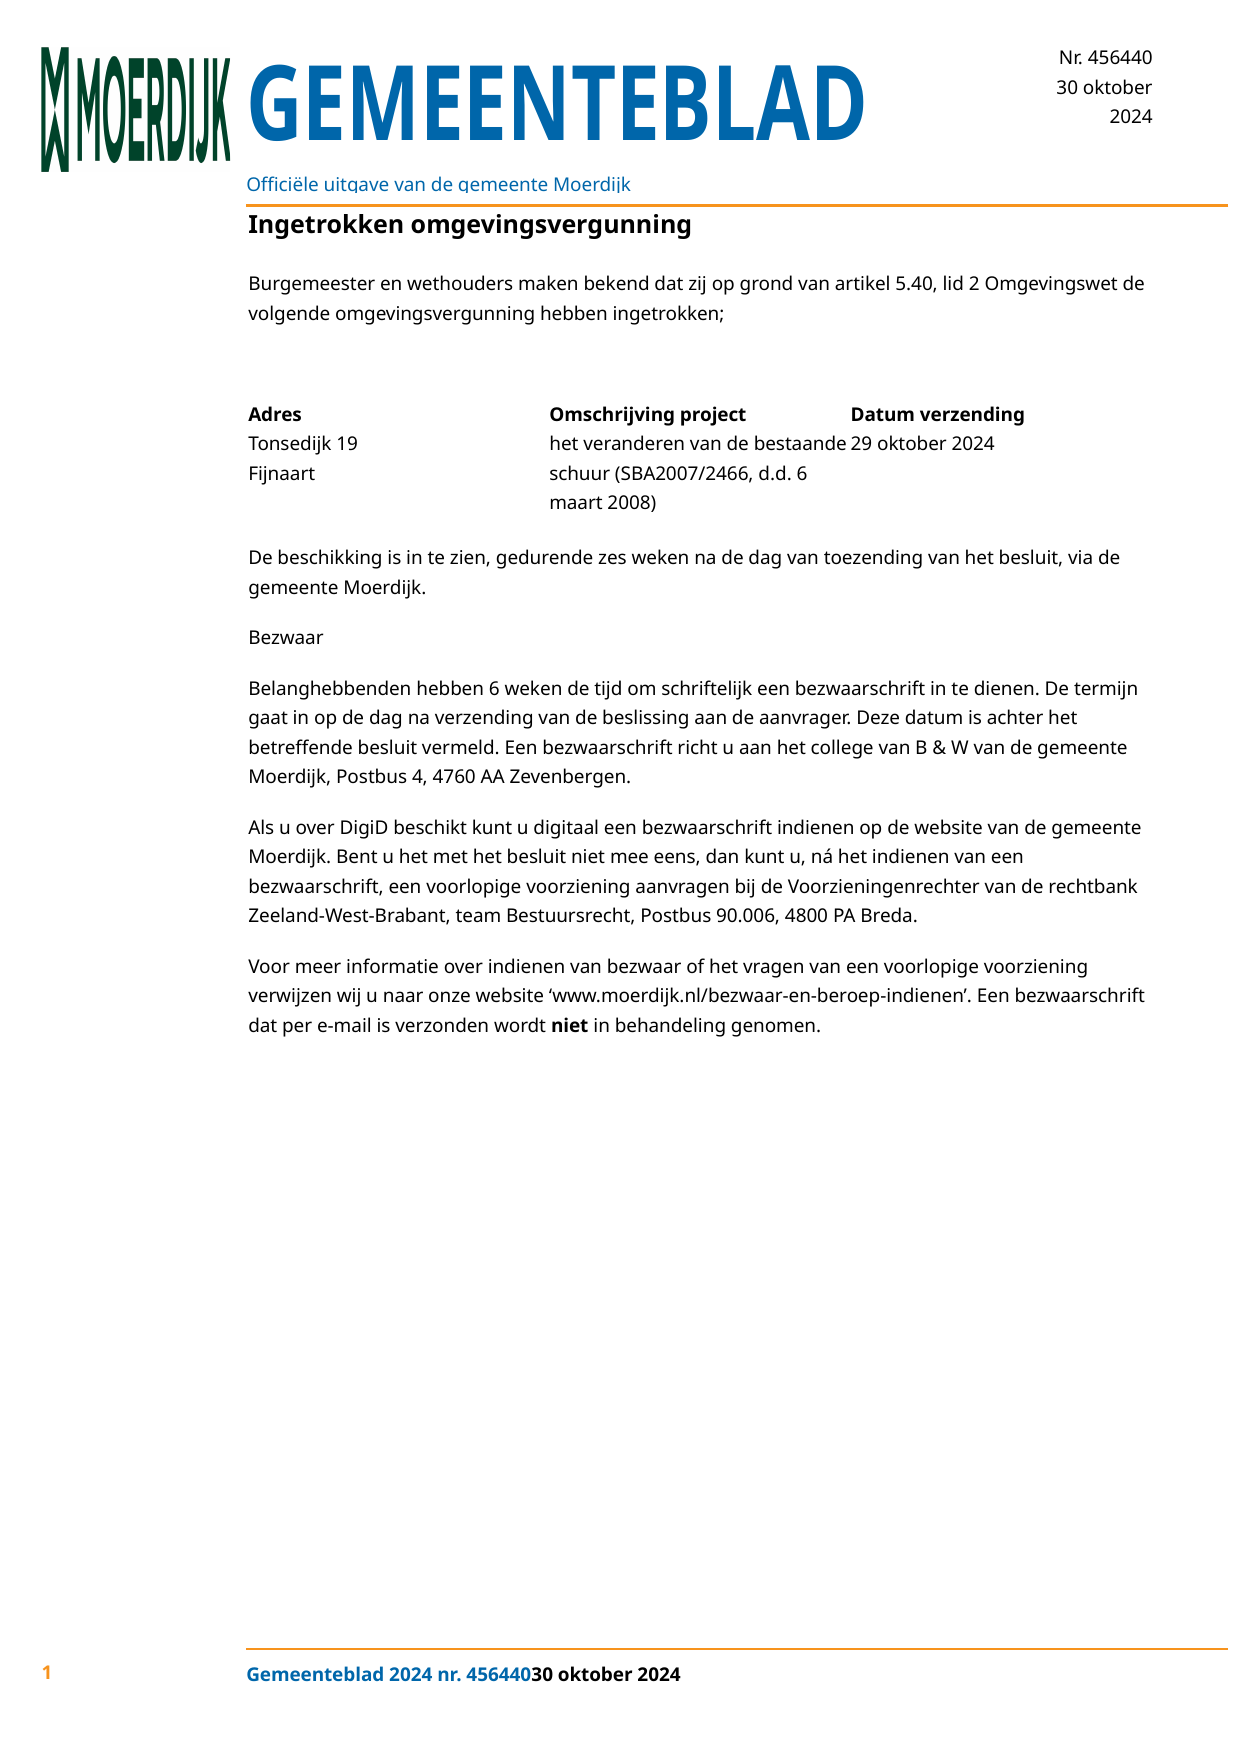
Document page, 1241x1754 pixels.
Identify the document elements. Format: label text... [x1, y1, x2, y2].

text Ingetrokken omgevingsvergunning [248, 207, 1152, 241]
picture [41, 47, 231, 172]
text Burgemeester en wethouders maken bekend dat zij op grond van artikel 5.40, lid 2 Omgevingswet de volgende omgevingsvergunning hebben ingetrokken; [248, 270, 1152, 326]
text Voor meer informatie over indienen van bezwaar of het vragen van een voorlopige voorziening verwijzen wij u naar onze website ‘www.moerdijk.nl/bezwaar-en-beroep-indienen’. Een bezwaarschrift dat per e-mail is verzonden wordt niet in behandeling genomen. [248, 953, 1152, 1038]
table_cell [248, 515, 549, 541]
table_header Datum verzending 29 oktober 2024 [850, 401, 1152, 515]
text Als u over DigiD beschikt kunt u digitaal een bezwaarschrift indienen op de website van de gemeente Moerdijk. Bent u het met het besluit niet mee eens, dan kunt u, ná het indienen van een bezwaarschrift, een voorlopige voorziening aanvragen bij de Voorzieningenrechter van de rechtbank Zeeland-West-Brabant, team Bestuursrecht, Postbus 90.006, 4800 PA Breda. [248, 814, 1152, 928]
text Belanghebbenden hebben 6 weken de tijd om schriftelijk een bezwaarschrift in te dienen. De termijn gaat in op de dag na verzending van de beslissing aan de aanvrager. Deze datum is achter het betreffende besluit vermeld. Een bezwaarschrift richt u aan het college van B & W van de gemeente Moerdijk, Postbus 4, 4760 AA Zevenbergen. [248, 675, 1152, 789]
table_header Omschrijving project het veranderen van de bestaande schuur (SBA2007/2466, d.d. 6 maart 2008) [549, 401, 850, 515]
text De beschikking is in te zien, gedurende zes weken na de dag van toezending van het besluit, via de gemeente Moerdijk. [248, 544, 1152, 599]
table_cell [549, 515, 850, 541]
table_header Adres Tonsedijk 19 Fijnaart [248, 401, 549, 515]
table_cell [850, 515, 1152, 541]
text Bezwaar [248, 624, 1152, 650]
